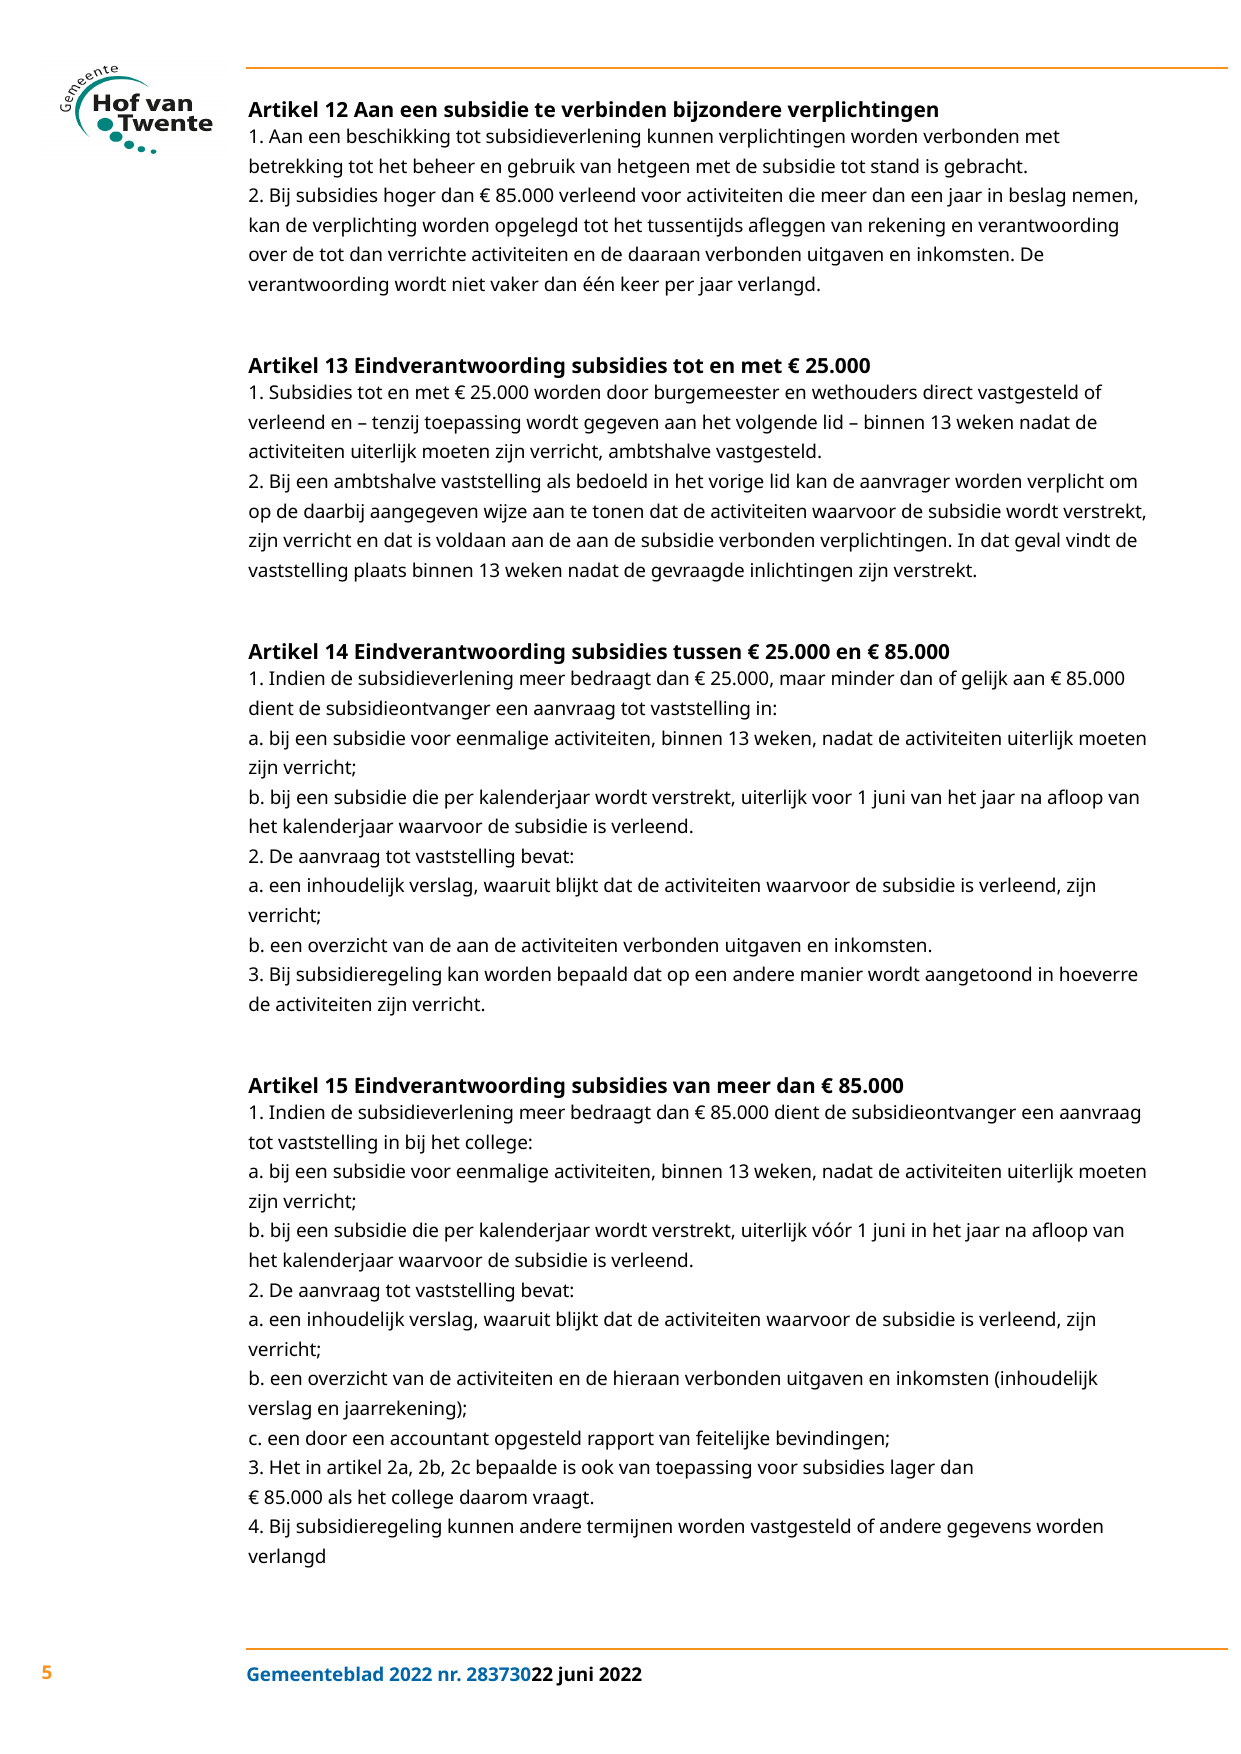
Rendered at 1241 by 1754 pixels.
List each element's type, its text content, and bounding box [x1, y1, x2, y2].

text 1. Subsidies tot en met € 25.000 worden door burgemeester en wethouders direct vastgesteld of verleend en – tenzij toepassing wordt gegeven aan het volgende lid – binnen 13 weken nadat de activiteiten uiterlijk moeten zijn verricht, ambtshalve vastgesteld. [248, 379, 1152, 464]
text b. bij een subsidie die per kalenderjaar wordt verstrekt, uiterlijk voor 1 juni van het jaar na afloop van het kalenderjaar waarvoor de subsidie is verleend. [248, 784, 1152, 839]
text a. een inhoudelijk verslag, waaruit blijkt dat de activiteiten waarvoor de subsidie is verleend, zijn verricht; [248, 873, 1152, 928]
text c. een door een accountant opgesteld rapport van feitelijke bevindingen; [248, 1425, 1152, 1451]
text 2. De aanvraag tot vaststelling bevat: [248, 843, 1152, 869]
text 2. De aanvraag tot vaststelling bevat: [248, 1277, 1152, 1303]
text a. bij een subsidie voor eenmalige activiteiten, binnen 13 weken, nadat de activiteiten uiterlijk moeten zijn verricht; [248, 725, 1152, 780]
text 1. Indien de subsidieverlening meer bedraagt dan € 25.000, maar minder dan of gelijk aan € 85.000 dient de subsidieontvanger een aanvraag tot vaststelling in: [248, 666, 1152, 721]
text Artikel 14 Eindverantwoording subsidies tussen € 25.000 en € 85.000 [248, 637, 1152, 666]
text Artikel 13 Eindverantwoording subsidies tot en met € 25.000 [248, 351, 1152, 379]
text 2. Bij een ambtshalve vaststelling als bedoeld in het vorige lid kan de aanvrager worden verplicht om op de daarbij aangegeven wijze aan te tonen dat de activiteiten waarvoor de subsidie wordt verstrekt, zijn verricht en dat is voldaan aan de aan de subsidie verbonden verplichtingen. In dat geval vindt de vaststelling plaats binnen 13 weken nadat de gevraagde inlichtingen zijn verstrekt. [248, 468, 1152, 583]
text Artikel 15 Eindverantwoording subsidies van meer dan € 85.000 [248, 1071, 1152, 1099]
text Artikel 12 Aan een subsidie te verbinden bijzondere verplichtingen [248, 95, 1152, 123]
text 1. Aan een beschikking tot subsidieverlening kunnen verplichtingen worden verbonden met betrekking tot het beheer en gebruik van hetgeen met de subsidie tot stand is gebracht. [248, 123, 1152, 178]
text b. een overzicht van de aan de activiteiten verbonden uitgaven en inkomsten. [248, 932, 1152, 957]
picture [41, 47, 231, 172]
text 3. Het in artikel 2a, 2b, 2c bepaalde is ook van toepassing voor subsidies lager dan [248, 1454, 1152, 1480]
text 4. Bij subsidieregeling kunnen andere termijnen worden vastgesteld of andere gegevens worden verlangd [248, 1513, 1152, 1569]
text 2. Bij subsidies hoger dan € 85.000 verleend voor activiteiten die meer dan een jaar in beslag nemen, kan de verplichting worden opgelegd tot het tussentijds afleggen van rekening en verantwoording over de tot dan verrichte activiteiten en de daaraan verbonden uitgaven en inkomsten. De verantwoording wordt niet vaker dan één keer per jaar verlangd. [248, 182, 1152, 297]
text a. bij een subsidie voor eenmalige activiteiten, binnen 13 weken, nadat de activiteiten uiterlijk moeten zijn verricht; [248, 1158, 1152, 1214]
text b. een overzicht van de activiteiten en de hieraan verbonden uitgaven en inkomsten (inhoudelijk verslag en jaarrekening); [248, 1366, 1152, 1421]
text 1. Indien de subsidieverlening meer bedraagt dan € 85.000 dient de subsidieontvanger een aanvraag tot vaststelling in bij het college: [248, 1099, 1152, 1155]
text € 85.000 als het college daarom vraagt. [248, 1484, 1152, 1510]
text 3. Bij subsidieregeling kan worden bepaald dat op een andere manier wordt aangetoond in hoeverre de activiteiten zijn verricht. [248, 961, 1152, 1017]
text b. bij een subsidie die per kalenderjaar wordt verstrekt, uiterlijk vóór 1 juni in het jaar na afloop van het kalenderjaar waarvoor de subsidie is verleend. [248, 1218, 1152, 1273]
text a. een inhoudelijk verslag, waaruit blijkt dat de activiteiten waarvoor de subsidie is verleend, zijn verricht; [248, 1306, 1152, 1362]
